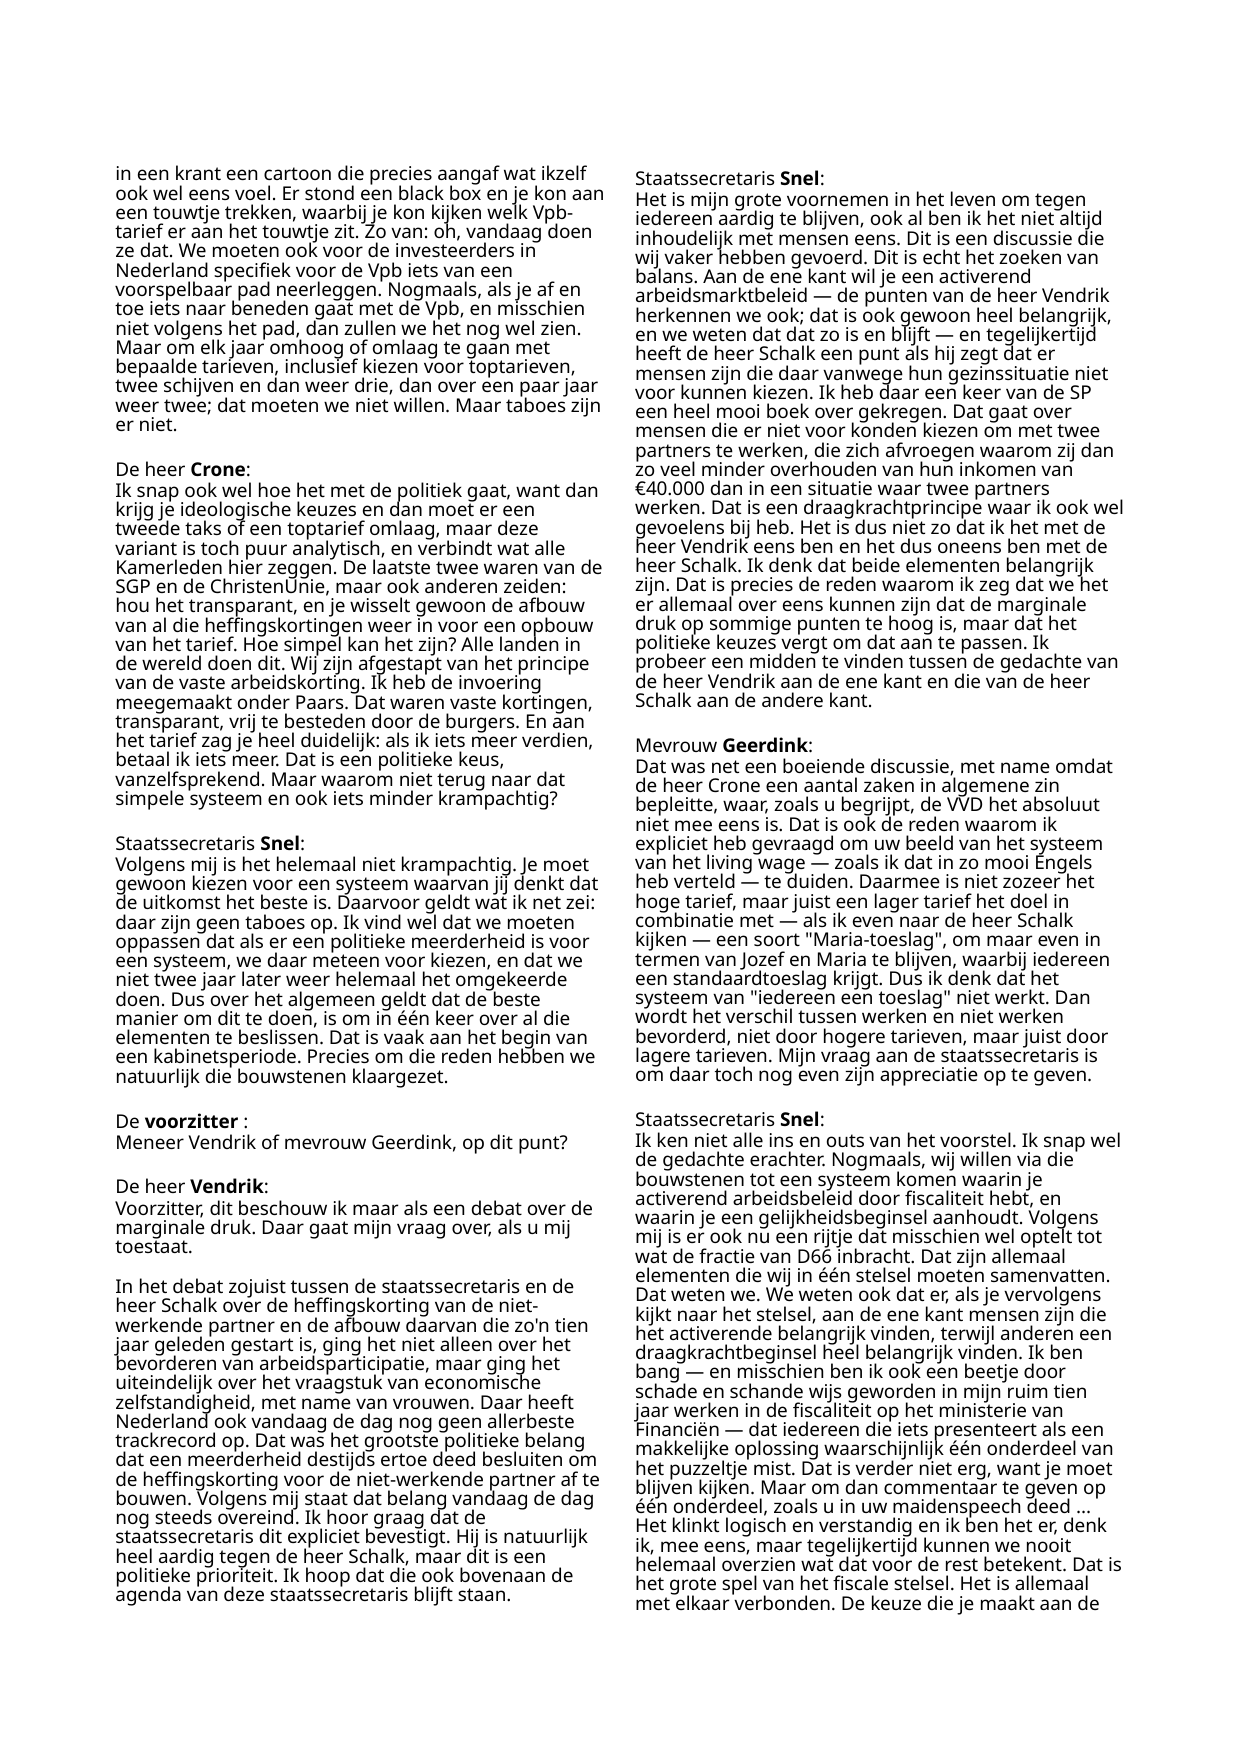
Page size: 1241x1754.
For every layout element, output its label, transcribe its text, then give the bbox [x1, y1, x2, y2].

text Meneer Vendrik of mevrouw Geerdink, op dit punt? [115, 1134, 605, 1153]
text Mevrouw Geerdink: [635, 732, 1125, 758]
text Ik ken niet alle ins en outs van het voorstel. Ik snap wel de gedachte erachter. Nogmaals, wij willen via die bouwstenen tot een systeem komen waarin je activerend arbeidsbeleid door fiscaliteit hebt, en waarin je een gelijkheidsbeginsel aanhoudt. Volgens mij is er ook nu een rijtje dat misschien wel optelt tot wat de fractie van D66 inbracht. Dat zijn allemaal elementen die wij in één stelsel moeten samenvatten. Dat weten we. We weten ook dat er, als je vervolgens kijkt naar het stelsel, aan de ene kant mensen zijn die het activerende belangrijk vinden, terwijl anderen een draagkrachtbeginsel heel belangrijk vinden. Ik ben bang — en misschien ben ik ook een beetje door schade en schande wijs geworden in mijn ruim tien jaar werken in de fiscaliteit op het ministerie van Financiën — dat iedereen die iets presenteert als een makkelijke oplossing waarschijnlijk één onderdeel van het puzzeltje mist. Dat is verder niet erg, want je moet blijven kijken. Maar om dan commentaar te geven op één onderdeel, zoals u in uw maidenspeech deed ... Het klinkt logisch en verstandig en ik ben het er, denk ik, mee eens, maar tegelijkertijd kunnen we nooit helemaal overzien wat dat voor de rest betekent. Dat is het grote spel van het fiscale stelsel. Het is allemaal met elkaar verbonden. De keuze die je maakt aan de [635, 1132, 1125, 1614]
text Staatssecretaris Snel: [635, 165, 1125, 191]
text Staatssecretaris Snel: [635, 1106, 1125, 1132]
text De heer Vendrik: [115, 1174, 605, 1199]
text In het debat zojuist tussen de staatssecretaris en de heer Schalk over de heffingskorting van de niet-werkende partner en de afbouw daarvan die zo'n tien jaar geleden gestart is, ging het niet alleen over het bevorderen van arbeidsparticipatie, maar ging het uiteindelijk over het vraagstuk van economische zelfstandigheid, met name van vrouwen. Daar heeft Nederland ook vandaag de dag nog geen allerbeste trackrecord op. Dat was het grootste politieke belang dat een meerderheid destijds ertoe deed besluiten om de heffingskorting voor de niet-werkende partner af te bouwen. Volgens mij staat dat belang vandaag de dag nog steeds overeind. Ik hoor graag dat de staatssecretaris dit expliciet bevestigt. Hij is natuurlijk heel aardig tegen de heer Schalk, maar dit is een politieke prioriteit. Ik hoop dat die ook bovenaan de agenda van deze staatssecretaris blijft staan. [115, 1278, 605, 1606]
text Ik snap ook wel hoe het met de politiek gaat, want dan krijg je ideologische keuzes en dan moet er een tweede taks of een toptarief omlaag, maar deze variant is toch puur analytisch, en verbindt wat alle Kamerleden hier zeggen. De laatste twee waren van de SGP en de ChristenUnie, maar ook anderen zeiden: hou het transparant, en je wisselt gewoon de afbouw van al die heffingskortingen weer in voor een opbouw van het tarief. Hoe simpel kan het zijn? Alle landen in de wereld doen dit. Wij zijn afgestapt van het principe van de vaste arbeidskorting. Ik heb de invoering meegemaakt onder Paars. Dat waren vaste kortingen, transparant, vrij te besteden door de burgers. En aan het tarief zag je heel duidelijk: als ik iets meer verdien, betaal ik iets meer. Dat is een politieke keus, vanzelfsprekend. Maar waarom niet terug naar dat simpele systeem en ook iets minder krampachtig? [115, 482, 605, 809]
text Dat was net een boeiende discussie, met name omdat de heer Crone een aantal zaken in algemene zin bepleitte, waar, zoals u begrijpt, de VVD het absoluut niet mee eens is. Dat is ook de reden waarom ik expliciet heb gevraagd om uw beeld van het systeem van het living wage — zoals ik dat in zo mooi Engels heb verteld — te duiden. Daarmee is niet zozeer het hoge tarief, maar juist een lager tarief het doel in combinatie met — als ik even naar de heer Schalk kijken — een soort "Maria-toeslag", om maar even in termen van Jozef en Maria te blijven, waarbij iedereen een standaardtoeslag krijgt. Dus ik denk dat het systeem van "iedereen een toeslag" niet werkt. Dan wordt het verschil tussen werken en niet werken bevorderd, niet door hogere tarieven, maar juist door lagere tarieven. Mijn vraag aan de staatssecretaris is om daar toch nog even zijn appreciatie op te geven. [635, 758, 1125, 1086]
text De heer Crone: [115, 456, 605, 482]
text Staatssecretaris Snel: [115, 830, 605, 856]
text Volgens mij is het helemaal niet krampachtig. Je moet gewoon kiezen voor een systeem waarvan jij denkt dat de uitkomst het beste is. Daarvoor geldt wat ik net zei: daar zijn geen taboes op. Ik vind wel dat we moeten oppassen dat als er een politieke meerderheid is voor een systeem, we daar meteen voor kiezen, en dat we niet twee jaar later weer helemaal het omgekeerde doen. Dus over het algemeen geldt dat de beste manier om dit te doen, is om in één keer over al die elementen te beslissen. Dat is vaak aan het begin van een kabinetsperiode. Precies om die reden hebben we natuurlijk die bouwstenen klaargezet. [115, 856, 605, 1087]
text Het is mijn grote voornemen in het leven om tegen iedereen aardig te blijven, ook al ben ik het niet altijd inhoudelijk met mensen eens. Dit is een discussie die wij vaker hebben gevoerd. Dit is echt het zoeken van balans. Aan de ene kant wil je een activerend arbeidsmarktbeleid — de punten van de heer Vendrik herkennen we ook; dat is ook gewoon heel belangrijk, en we weten dat dat zo is en blijft — en tegelijkertijd heeft de heer Schalk een punt als hij zegt dat er mensen zijn die daar vanwege hun gezinssituatie niet voor kunnen kiezen. Ik heb daar een keer van de SP een heel mooi boek over gekregen. Dat gaat over mensen die er niet voor konden kiezen om met twee partners te werken, die zich afvroegen waarom zij dan zo veel minder overhouden van hun inkomen van €40.000 dan in een situatie waar twee partners werken. Dat is een draagkrachtprincipe waar ik ook wel gevoelens bij heb. Het is dus niet zo dat ik het met de heer Vendrik eens ben en het dus oneens ben met de heer Schalk. Ik denk dat beide elementen belangrijk zijn. Dat is precies de reden waarom ik zeg dat we het er allemaal over eens kunnen zijn dat de marginale druk op sommige punten te hoog is, maar dat het politieke keuzes vergt om dat aan te passen. Ik probeer een midden te vinden tussen de gedachte van de heer Vendrik aan de ene kant en die van de heer Schalk aan de andere kant. [635, 191, 1125, 711]
text in een krant een cartoon die precies aangaf wat ikzelf ook wel eens voel. Er stond een black box en je kon aan een touwtje trekken, waarbij je kon kijken welk Vpb-tarief er aan het touwtje zit. Zo van: oh, vandaag doen ze dat. We moeten ook voor de investeerders in Nederland specifiek voor de Vpb iets van een voorspelbaar pad neerleggen. Nogmaals, als je af en toe iets naar beneden gaat met de Vpb, en misschien niet volgens het pad, dan zullen we het nog wel zien. Maar om elk jaar omhoog of omlaag te gaan met bepaalde tarieven, inclusief kiezen voor toptarieven, twee schijven en dan weer drie, dan over een paar jaar weer twee; dat moeten we niet willen. Maar taboes zijn er niet. [115, 165, 605, 435]
text Voorzitter, dit beschouw ik maar als een debat over de marginale druk. Daar gaat mijn vraag over, als u mij toestaat. [115, 1199, 605, 1257]
text De voorzitter : [115, 1108, 605, 1134]
